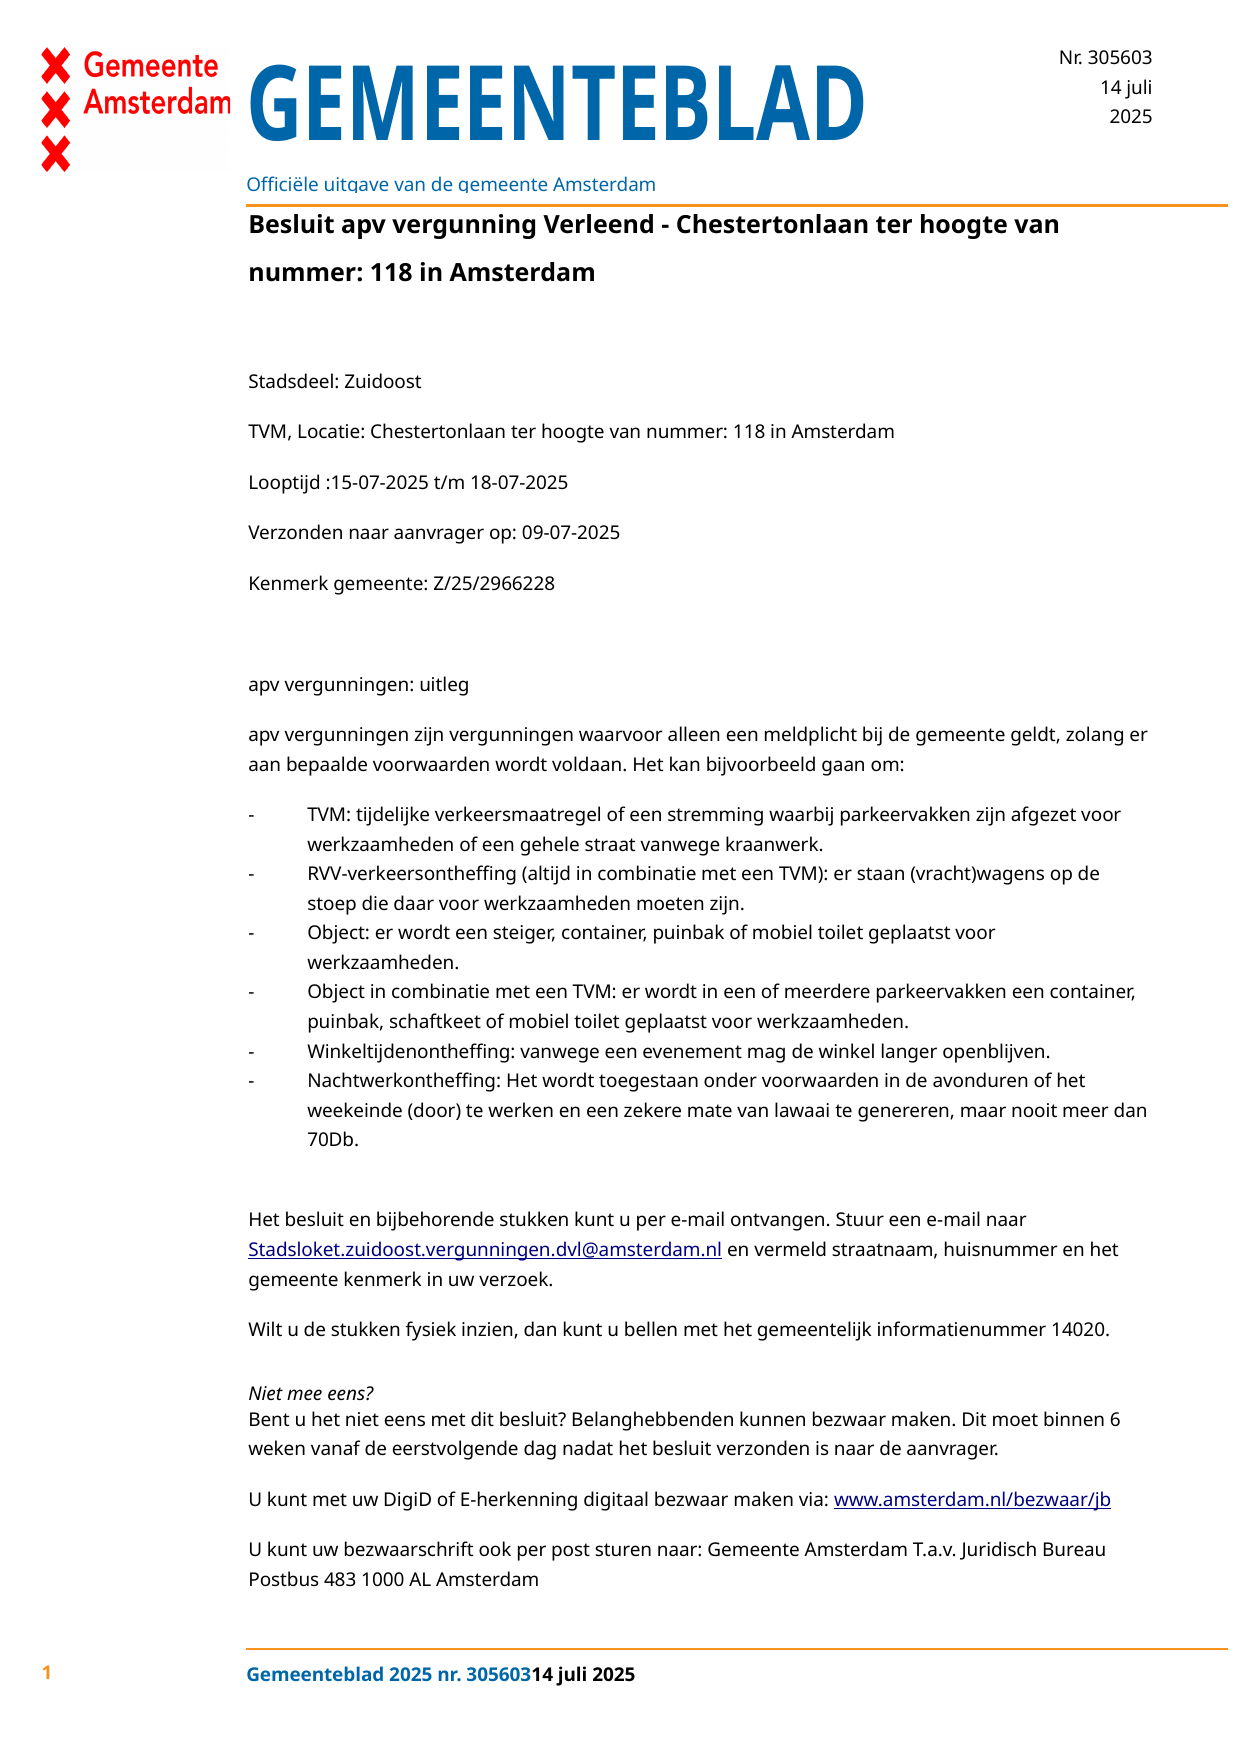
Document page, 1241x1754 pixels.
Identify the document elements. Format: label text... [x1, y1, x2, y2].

text Bent u het niet eens met dit besluit? Belanghebbenden kunnen bezwaar maken. Dit moet binnen 6 weken vanaf de eerstvolgende dag nadat het besluit verzonden is naar de aanvrager. [248, 1406, 1152, 1461]
list Nachtwerkontheffing: Het wordt toegestaan onder voorwaarden in de avonduren of het weekeinde (door) te werken en een zekere mate van lawaai te genereren, maar nooit meer dan 70Db. [248, 1067, 1152, 1152]
picture [41, 47, 231, 172]
text Stadsdeel: Zuidoost [248, 368, 1152, 394]
list Winkeltijdenontheffing: vanwege een evenement mag de winkel langer openblijven. [248, 1038, 1152, 1064]
list RVV-verkeersontheffing (altijd in combinatie met een TVM): er staan (vracht)wagens op de stoep die daar voor werkzaamheden moeten zijn. [248, 860, 1152, 916]
list Object in combinatie met een TVM: er wordt in een of meerdere parkeervakken een container, puinbak, schaftkeet of mobiel toilet geplaatst voor werkzaamheden. [248, 979, 1152, 1034]
text U kunt uw bezwaarschrift ook per post sturen naar: Gemeente Amsterdam T.a.v. Juridisch Bureau Postbus 483 1000 AL Amsterdam [248, 1536, 1152, 1592]
text Besluit apv vergunning Verleend - Chestertonlaan ter hoogte van nummer: 118 in Amsterdam [248, 207, 1152, 288]
list TVM: tijdelijke verkeersmaatregel of een stremming waarbij parkeervakken zijn afgezet voor werkzaamheden of een gehele straat vanwege kraanwerk. [248, 801, 1152, 857]
text apv vergunningen zijn vergunningen waarvoor alleen een meldplicht bij de gemeente geldt, zolang er aan bepaalde voorwaarden wordt voldaan. Het kan bijvoorbeeld gaan om: [248, 721, 1152, 777]
text Looptijd :15-07-2025 t/m 18-07-2025 [248, 469, 1152, 495]
text TVM, Locatie: Chestertonlaan ter hoogte van nummer: 118 in Amsterdam [248, 419, 1152, 444]
text Het besluit en bijbehorende stukken kunt u per e-mail ontvangen. Stuur een e-mail naar Stadsloket.zuidoost.vergunningen.dvl@amsterdam.nl en vermeld straatnaam, huisnummer en het gemeente kenmerk in uw verzoek. [248, 1207, 1152, 1292]
text U kunt met uw DigiD of E-herkenning digitaal bezwaar maken via: www.amsterdam.nl/bezwaar/jb [248, 1486, 1152, 1512]
list Object: er wordt een steiger, container, puinbak of mobiel toilet geplaatst voor werkzaamheden. [248, 919, 1152, 975]
text apv vergunningen: uitleg [248, 671, 1152, 697]
text Wilt u de stukken fysiek inzien, dan kunt u bellen met het gemeentelijk informatienummer 14020. [248, 1316, 1152, 1342]
text Verzonden naar aanvrager op: 09-07-2025 [248, 519, 1152, 545]
text Kenmerk gemeente: Z/25/2966228 [248, 570, 1152, 596]
text Niet mee eens? [248, 1380, 1152, 1406]
